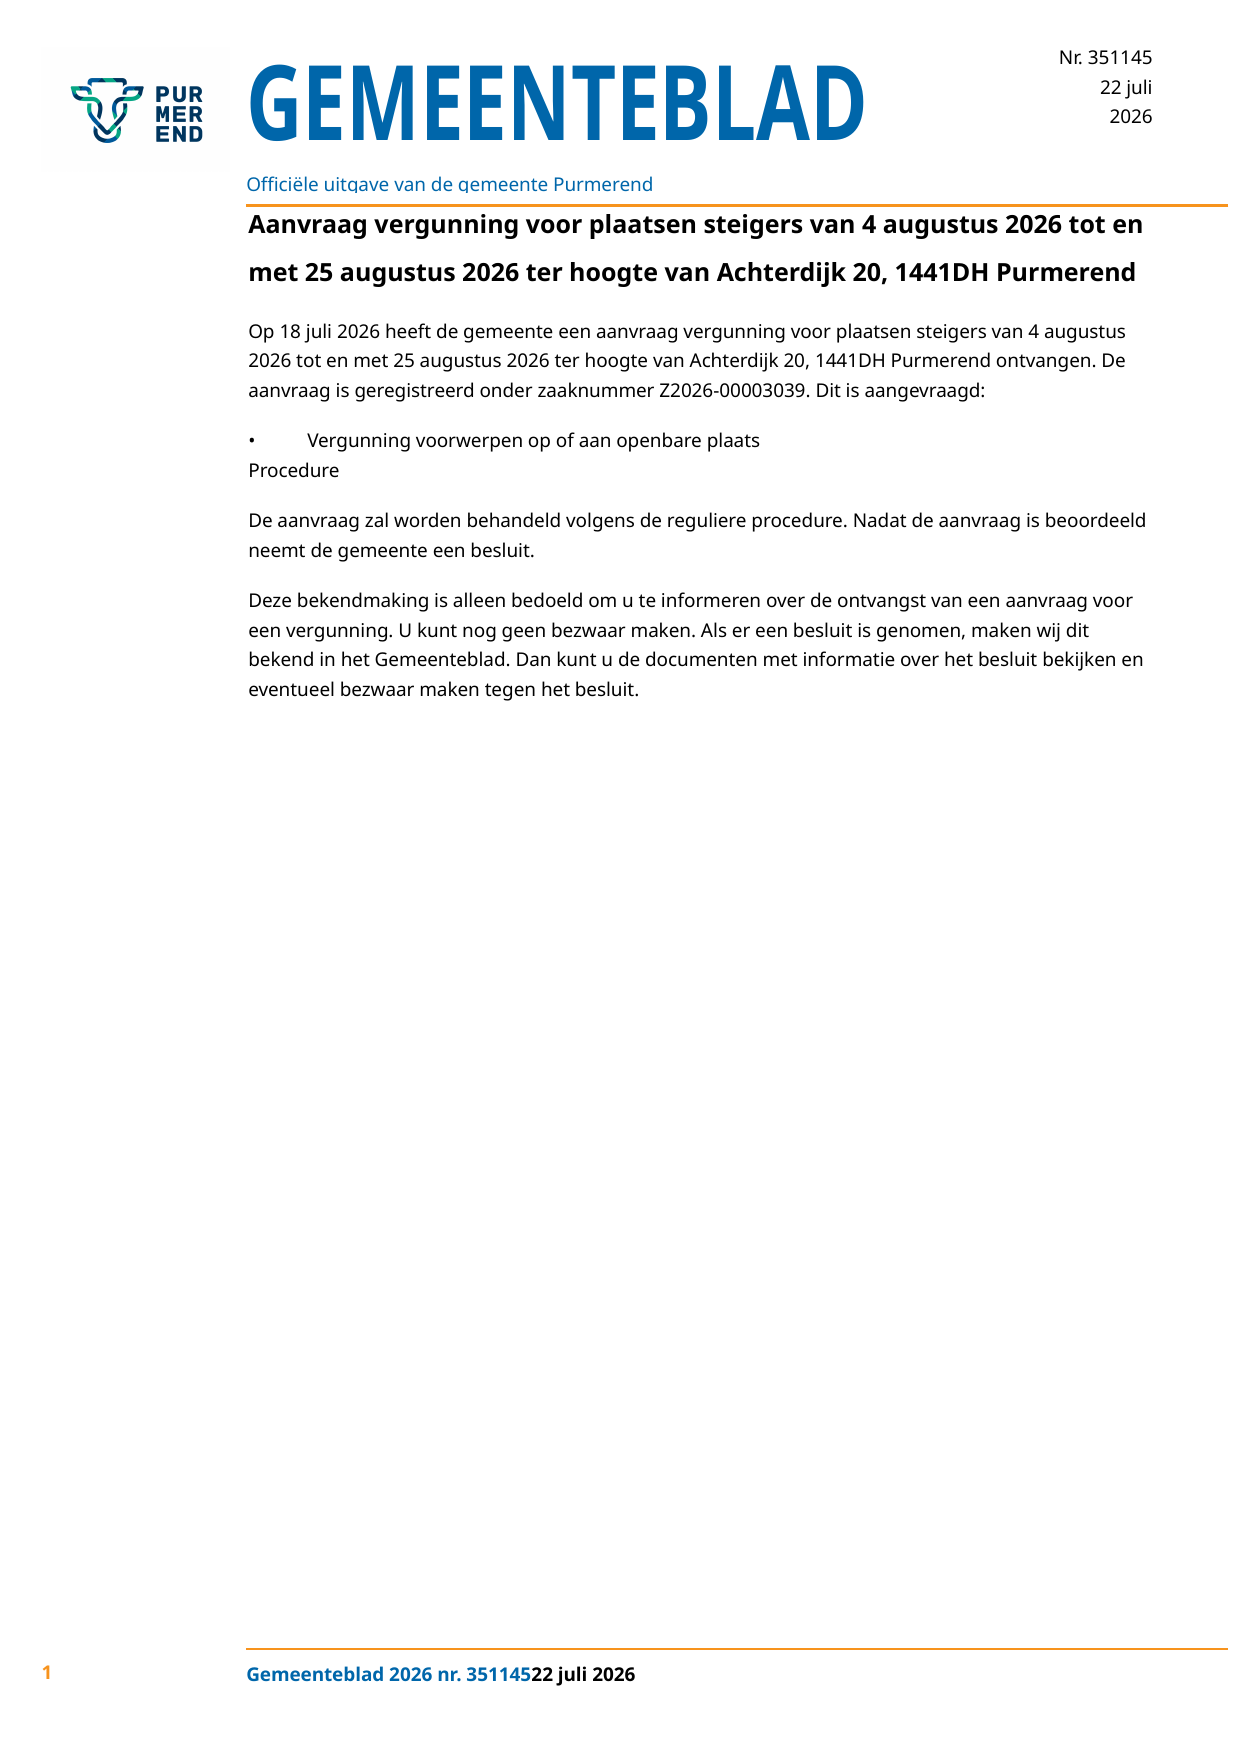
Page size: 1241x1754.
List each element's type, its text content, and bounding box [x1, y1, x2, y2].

text Aanvraag vergunning voor plaatsen steigers van 4 augustus 2026 tot en met 25 augustus 2026 ter hoogte van Achterdijk 20, 1441DH Purmerend [248, 207, 1152, 288]
text De aanvraag zal worden behandeld volgens de reguliere procedure. Nadat de aanvraag is beoordeeld neemt de gemeente een besluit. [248, 507, 1152, 563]
text Procedure [248, 457, 1152, 483]
text Op 18 juli 2026 heeft de gemeente een aanvraag vergunning voor plaatsen steigers van 4 augustus 2026 tot en met 25 augustus 2026 ter hoogte van Achterdijk 20, 1441DH Purmerend ontvangen. De aanvraag is geregistreerd onder zaaknummer Z2026-00003039. Dit is aangevraagd: [248, 318, 1152, 403]
text Deze bekendmaking is alleen bedoeld om u te informeren over de ontvangst van een aanvraag voor een vergunning. U kunt nog geen bezwaar maken. Als er een besluit is genomen, maken wij dit bekend in het Gemeenteblad. Dan kunt u de documenten met informatie over het besluit bekijken en eventueel bezwaar maken tegen het besluit. [248, 587, 1152, 702]
list Vergunning voorwerpen op of aan openbare plaats [248, 427, 1152, 453]
picture [41, 47, 231, 172]
